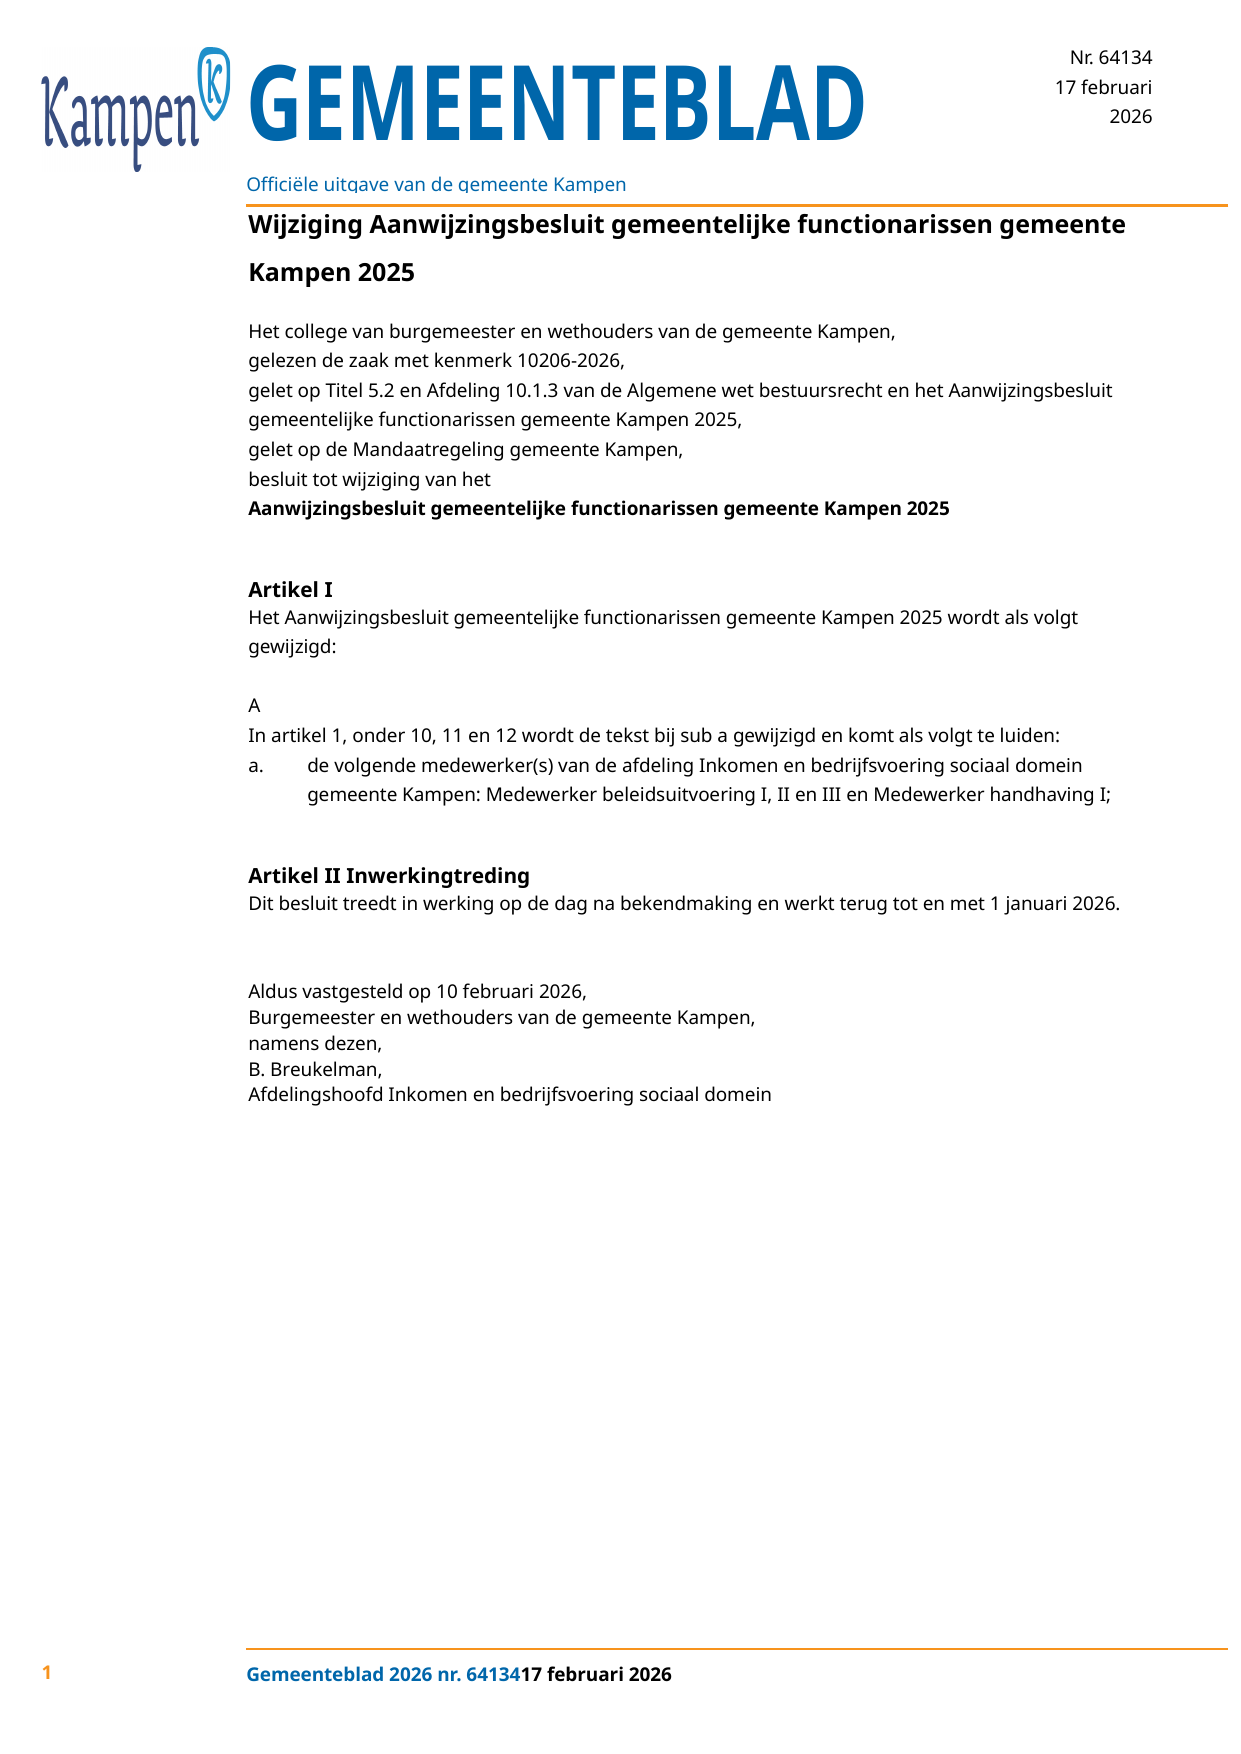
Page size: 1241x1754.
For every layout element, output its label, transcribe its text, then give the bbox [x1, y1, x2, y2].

picture [41, 47, 231, 172]
text Afdelingshoofd Inkomen en bedrijfsvoering sociaal domein [248, 1081, 1152, 1107]
text B. Breukelman, [248, 1056, 1152, 1081]
text Het Aanwijzingsbesluit gemeentelijke functionarissen gemeente Kampen 2025 wordt als volgt gewijzigd: [248, 604, 1152, 659]
text Artikel II Inwerkingtreding [248, 861, 1152, 890]
text namens dezen, [248, 1030, 1152, 1056]
text In artikel 1, onder 10, 11 en 12 wordt de tekst bij sub a gewijzigd en komt als volgt te luiden: [248, 722, 1152, 748]
text Wijziging Aanwijzingsbesluit gemeentelijke functionarissen gemeente Kampen 2025 [248, 207, 1152, 288]
list de volgende medewerker(s) van de afdeling Inkomen en bedrijfsvoering sociaal domein gemeente Kampen: Medewerker beleidsuitvoering I, II en III en Medewerker handhaving I; [248, 752, 1152, 807]
text Artikel I [248, 575, 1152, 604]
text gelet op Titel 5.2 en Afdeling 10.1.3 van de Algemene wet bestuursrecht en het Aanwijzingsbesluit gemeentelijke functionarissen gemeente Kampen 2025, [248, 377, 1152, 432]
text gelet op de Mandaatregeling gemeente Kampen, [248, 436, 1152, 462]
text gelezen de zaak met kenmerk 10206-2026, [248, 347, 1152, 373]
text Aanwijzingsbesluit gemeentelijke functionarissen gemeente Kampen 2025 [248, 495, 1152, 521]
text Dit besluit treedt in werking op de dag na bekendmaking en werkt terug tot en met 1 januari 2026. [248, 890, 1152, 916]
text A [248, 693, 1152, 718]
text Aldus vastgesteld op 10 februari 2026, [248, 978, 1152, 1004]
text besluit tot wijziging van het [248, 466, 1152, 492]
text Het college van burgemeester en wethouders van de gemeente Kampen, [248, 318, 1152, 344]
text Burgemeester en wethouders van de gemeente Kampen, [248, 1004, 1152, 1030]
